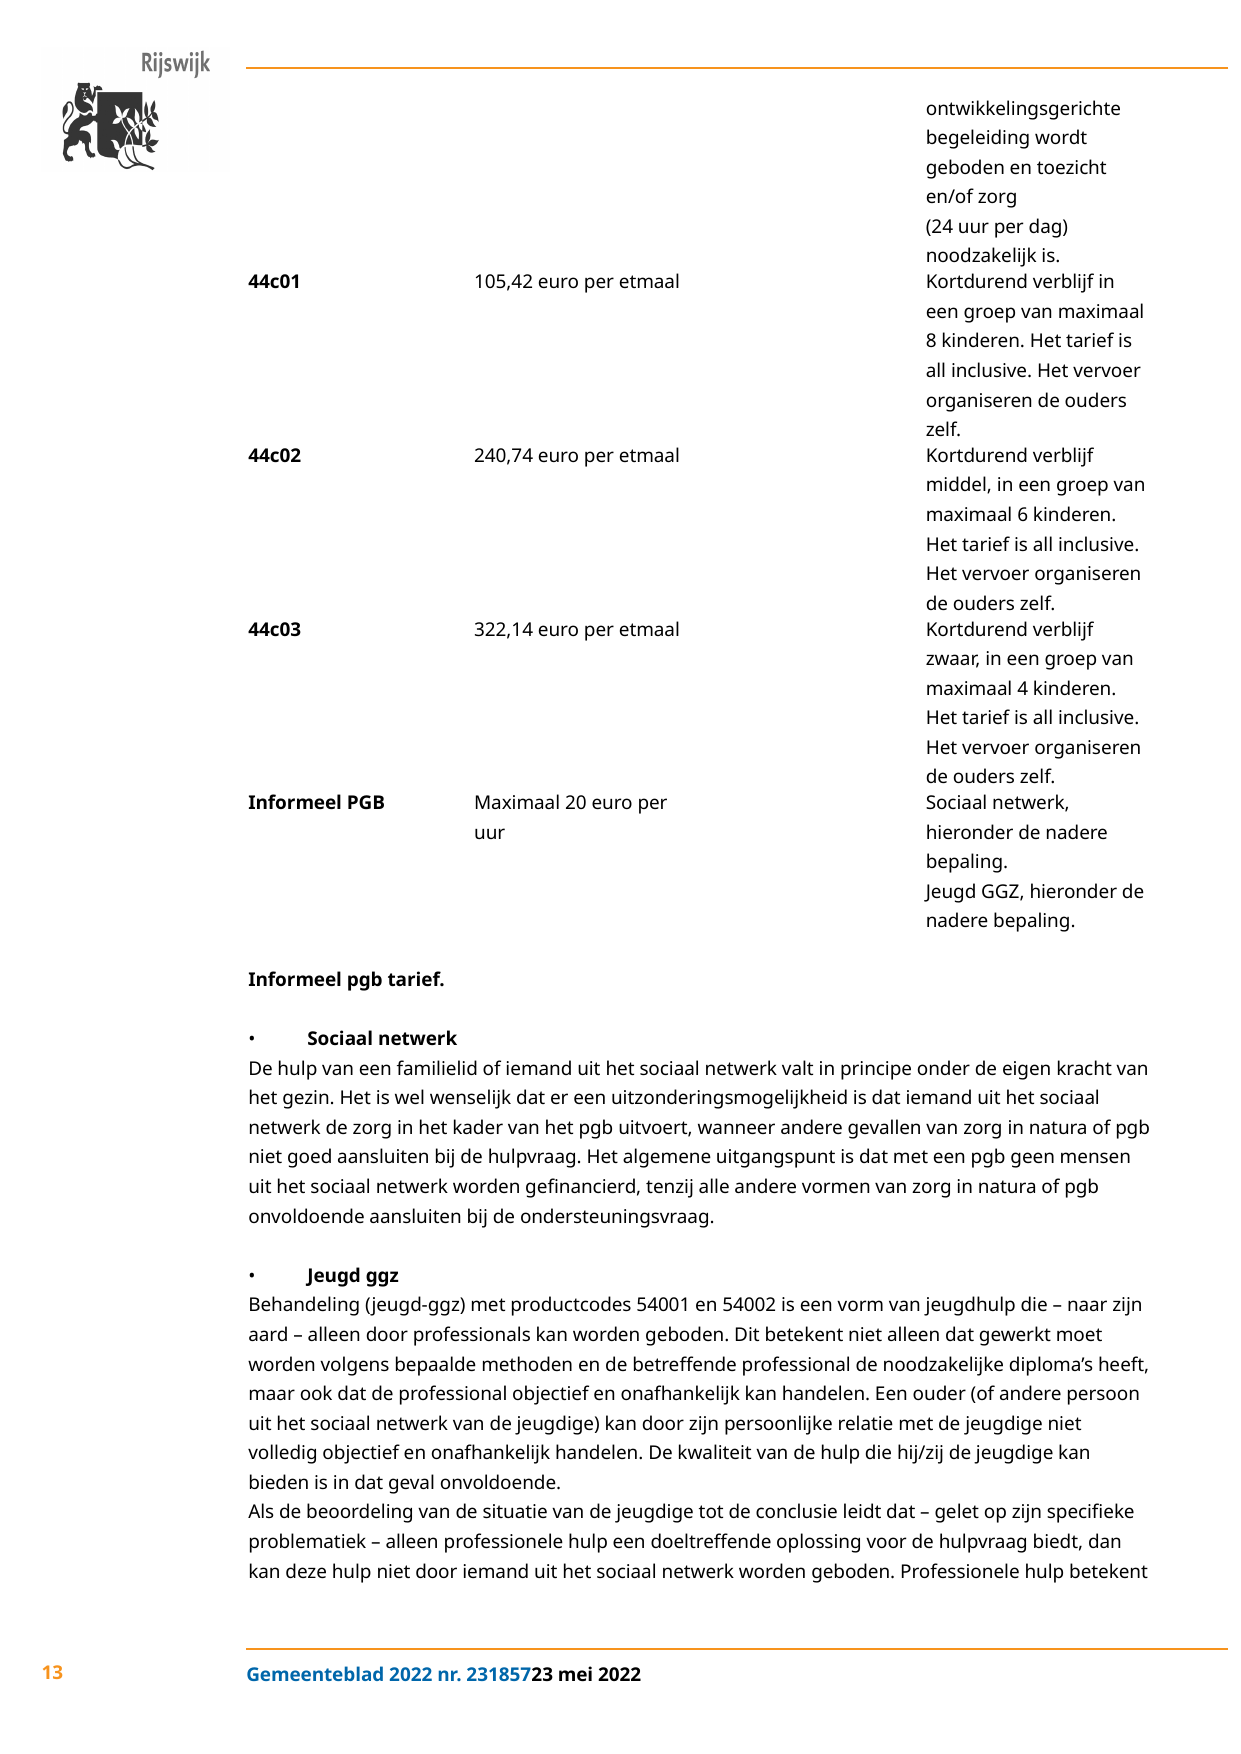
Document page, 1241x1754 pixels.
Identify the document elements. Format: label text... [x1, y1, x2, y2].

list Jeugd ggz [248, 1262, 1152, 1288]
table_cell 44c01 [248, 269, 474, 442]
table_cell [248, 95, 474, 268]
table_cell [474, 95, 700, 268]
table_cell Kortdurend verblijf zwaar, in een groep van maximaal 4 kinderen. Het tarief is all inclusive. Het vervoer organiseren de ouders zelf. [926, 616, 1152, 789]
table_cell [700, 442, 926, 616]
table_cell [700, 95, 926, 268]
text Informeel pgb tarief. [248, 966, 1152, 992]
table_cell [700, 789, 926, 933]
text Als de beoordeling van de situatie van de jeugdige tot de conclusie leidt dat – gelet op zijn specifieke problematiek – alleen professionele hulp een doeltreffende oplossing voor de hulpvraag biedt, dan kan deze hulp niet door iemand uit het sociaal netwerk worden geboden. Professionele hulp betekent [248, 1499, 1152, 1584]
picture [41, 47, 231, 172]
text De hulp van een familielid of iemand uit het sociaal netwerk valt in principe onder de eigen kracht van het gezin. Het is wel wenselijk dat er een uitzonderingsmogelijkheid is dat iemand uit het sociaal netwerk de zorg in het kader van het pgb uitvoert, wanneer andere gevallen van zorg in natura of pgb niet goed aansluiten bij de hulpvraag. Het algemene uitgangspunt is dat met een pgb geen mensen uit het sociaal netwerk worden gefinancierd, tenzij alle andere vormen van zorg in natura of pgb onvoldoende aansluiten bij de ondersteuningsvraag. [248, 1055, 1152, 1229]
table_cell 105,42 euro per etmaal [474, 269, 700, 442]
list Sociaal netwerk [248, 1025, 1152, 1051]
table_cell Informeel PGB [248, 789, 474, 933]
text Behandeling (jeugd-ggz) met productcodes 54001 en 54002 is een vorm van jeugdhulp die – naar zijn aard – alleen door professionals kan worden geboden. Dit betekent niet alleen dat gewerkt moet worden volgens bepaalde methoden en de betreffende professional de noodzakelijke diploma’s heeft, maar ook dat de professional objectief en onafhankelijk kan handelen. Een ouder (of andere persoon uit het sociaal netwerk van de jeugdige) kan door zijn persoonlijke relatie met de jeugdige niet volledig objectief en onafhankelijk handelen. De kwaliteit van de hulp die hij/zij de jeugdige kan bieden is in dat geval onvoldoende. [248, 1292, 1152, 1495]
table_cell [700, 616, 926, 789]
table_cell Kortdurend verblijf middel, in een groep van maximaal 6 kinderen. Het tarief is all inclusive. Het vervoer organiseren de ouders zelf. [926, 442, 1152, 616]
table_cell 322,14 euro per etmaal [474, 616, 700, 789]
table_cell 240,74 euro per etmaal [474, 442, 700, 616]
table_cell 44c02 [248, 442, 474, 616]
table_cell ontwikkelingsgerichte begeleiding wordt geboden en toezicht en/of zorg (24 uur per dag) noodzakelijk is. [926, 95, 1152, 268]
table_cell Kortdurend verblijf in een groep van maximaal 8 kinderen. Het tarief is all inclusive. Het vervoer organiseren de ouders zelf. [926, 269, 1152, 442]
table_cell Maximaal 20 euro per uur [474, 789, 700, 933]
table_cell 44c03 [248, 616, 474, 789]
table_cell Sociaal netwerk, hieronder de nadere bepaling. Jeugd GGZ, hieronder de nadere bepaling. [926, 789, 1152, 933]
table_cell [700, 269, 926, 442]
